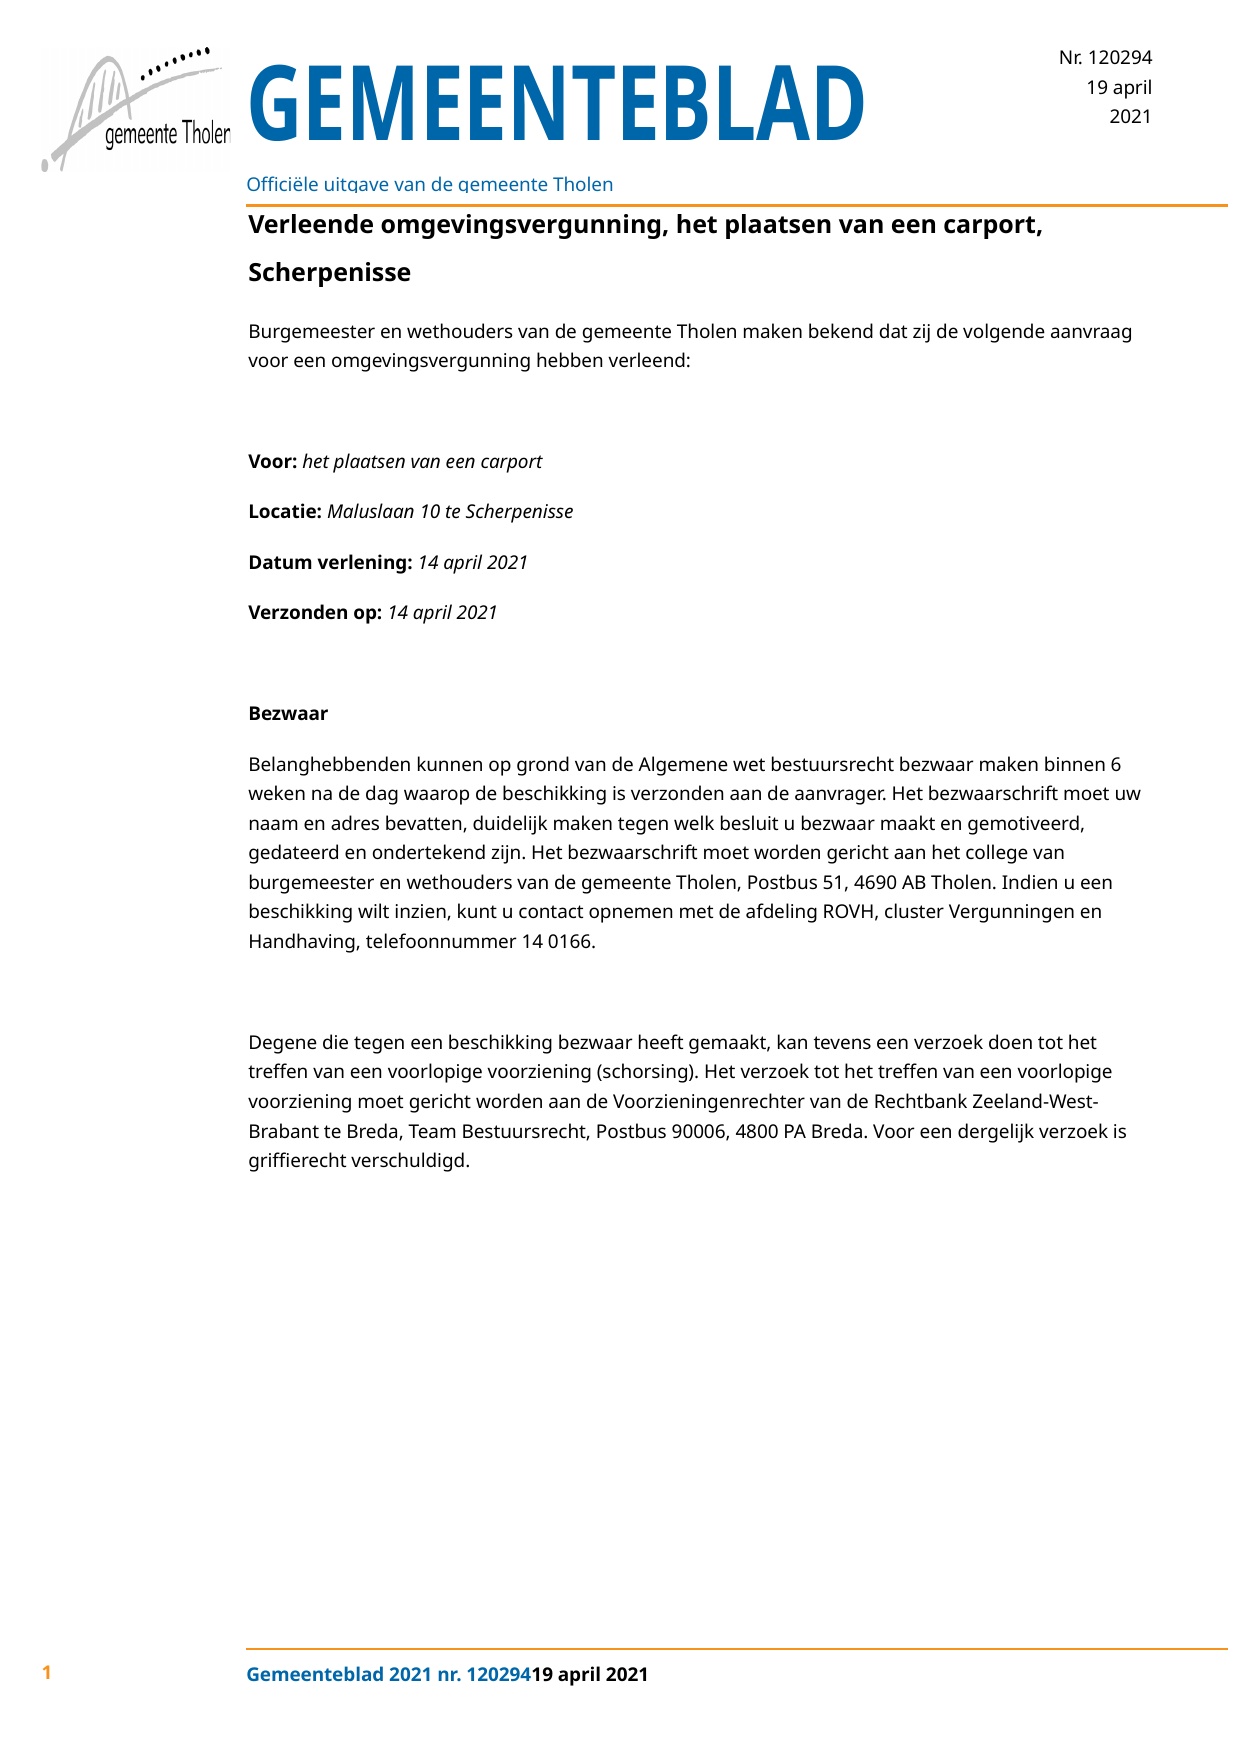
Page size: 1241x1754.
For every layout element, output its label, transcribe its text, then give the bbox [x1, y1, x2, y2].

text Belanghebbenden kunnen op grond van de Algemene wet bestuursrecht bezwaar maken binnen 6 weken na de dag waarop de beschikking is verzonden aan de aanvrager. Het bezwaarschrift moet uw naam en adres bevatten, duidelijk maken tegen welk besluit u bezwaar maakt en gemotiveerd, gedateerd en ondertekend zijn. Het bezwaarschrift moet worden gericht aan het college van burgemeester en wethouders van de gemeente Tholen, Postbus 51, 4690 AB Tholen. Indien u een beschikking wilt inzien, kunt u contact opnemen met de afdeling ROVH, cluster Vergunningen en Handhaving, telefoonnummer 14 0166. [248, 751, 1152, 954]
text Verzonden op: 14 april 2021 [248, 599, 1152, 625]
text Bezwaar [248, 700, 1152, 726]
picture [41, 47, 231, 172]
text Burgemeester en wethouders van de gemeente Tholen maken bekend dat zij de volgende aanvraag voor een omgevingsvergunning hebben verleend: [248, 318, 1152, 373]
text Datum verlening: 14 april 2021 [248, 549, 1152, 575]
text Locatie: Maluslaan 10 te Scherpenisse [248, 499, 1152, 524]
text Voor: het plaatsen van een carport [248, 448, 1152, 474]
text Verleende omgevingsvergunning, het plaatsen van een carport, Scherpenisse [248, 207, 1152, 288]
text Degene die tegen een beschikking bezwaar heeft gemaakt, kan tevens een verzoek doen tot het treffen van een voorlopige voorziening (schorsing). Het verzoek tot het treffen van een voorlopige voorziening moet gericht worden aan de Voorzieningenrechter van de Rechtbank Zeeland-West-Brabant te Breda, Team Bestuursrecht, Postbus 90006, 4800 PA Breda. Voor een dergelijk verzoek is griffierecht verschuldigd. [248, 1029, 1152, 1173]
